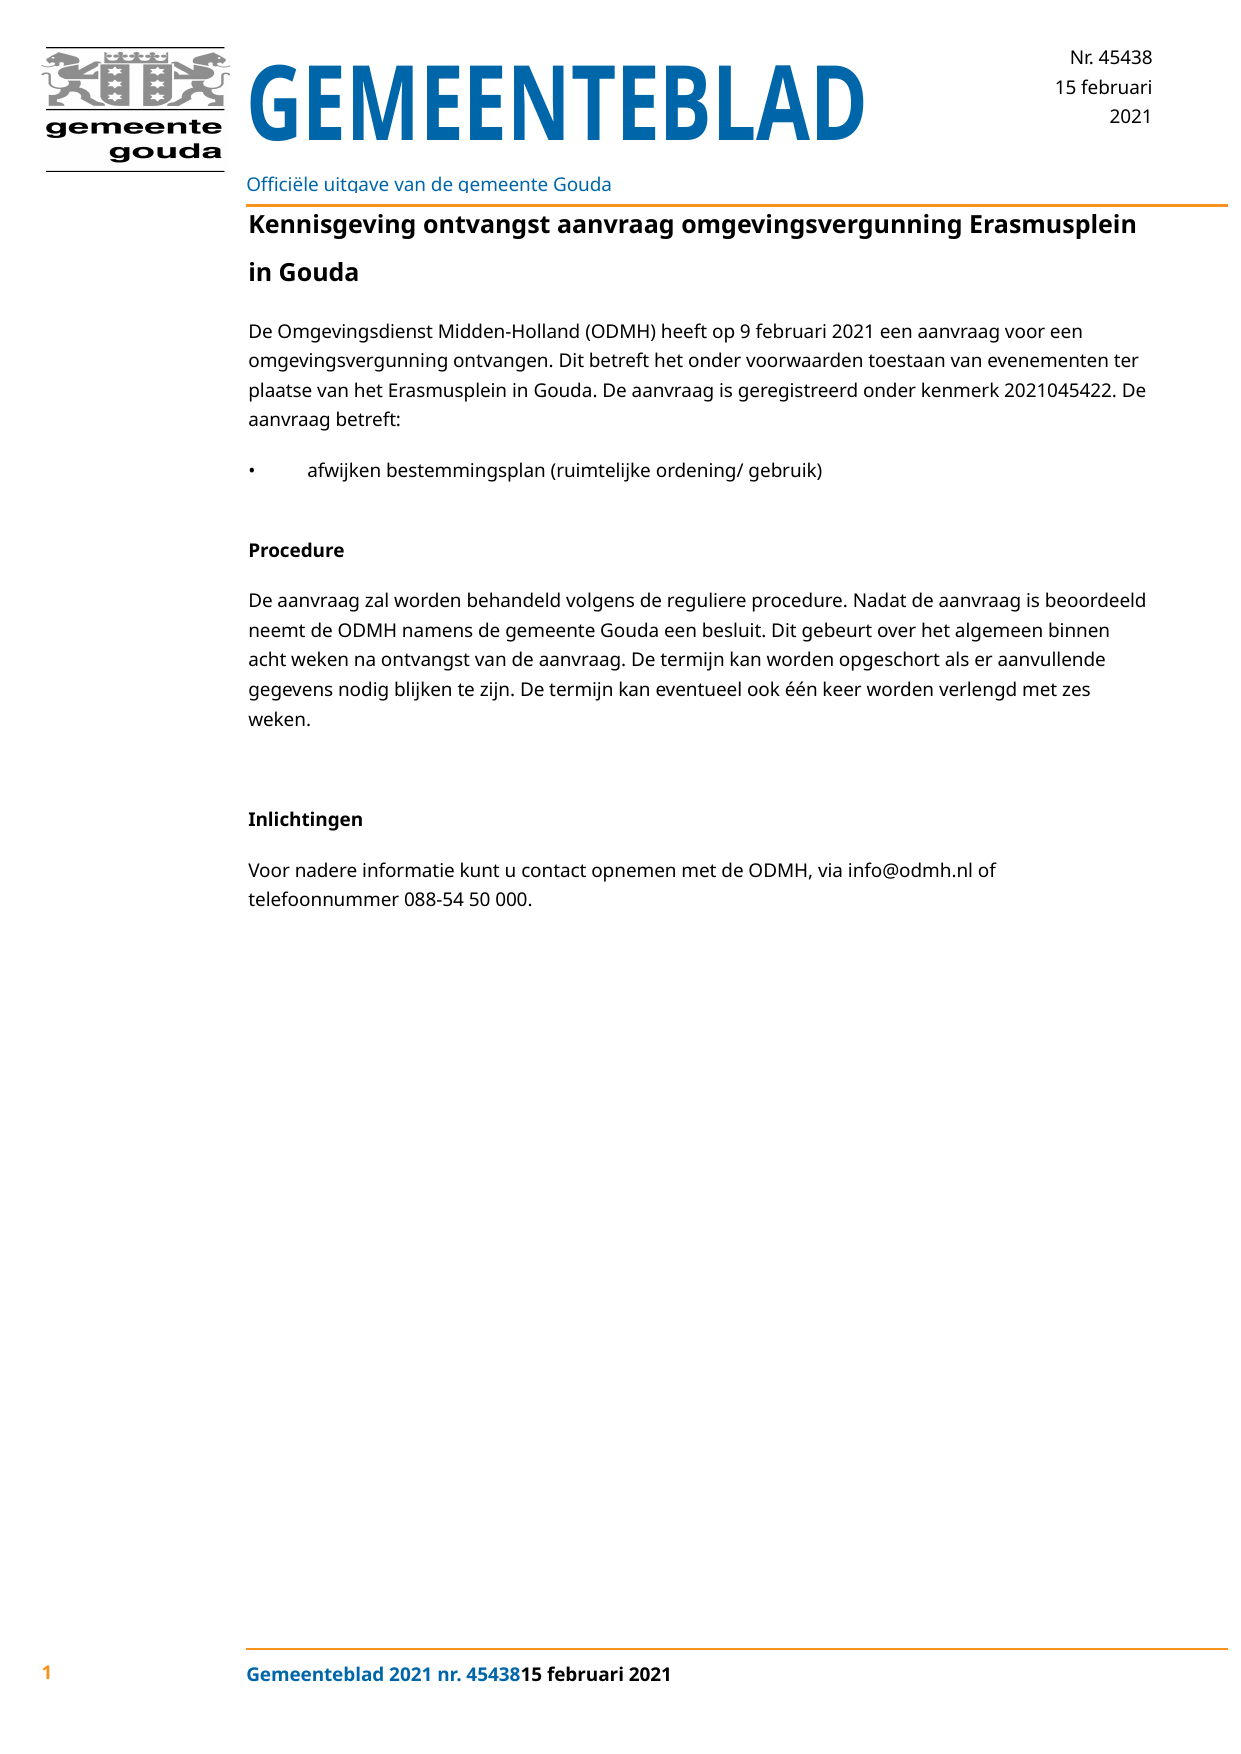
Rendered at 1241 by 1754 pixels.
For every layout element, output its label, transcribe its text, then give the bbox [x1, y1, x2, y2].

text De Omgevingsdienst Midden-Holland (ODMH) heeft op 9 februari 2021 een aanvraag voor een omgevingsvergunning ontvangen. Dit betreft het onder voorwaarden toestaan van evenementen ter plaatse van het Erasmusplein in Gouda. De aanvraag is geregistreerd onder kenmerk 2021045422. De aanvraag betreft: [248, 318, 1152, 432]
text Kennisgeving ontvangst aanvraag omgevingsvergunning Erasmusplein in Gouda [248, 207, 1152, 288]
text Procedure [248, 537, 1152, 563]
text De aanvraag zal worden behandeld volgens de reguliere procedure. Nadat de aanvraag is beoordeeld neemt de ODMH namens de gemeente Gouda een besluit. Dit gebeurt over het algemeen binnen acht weken na ontvangst van de aanvraag. De termijn kan worden opgeschort als er aanvullende gegevens nodig blijken te zijn. De termijn kan eventueel ook één keer worden verlengd met zes weken. [248, 587, 1152, 732]
text Voor nadere informatie kunt u contact opnemen met de ODMH, via info@odmh.nl of telefoonnummer 088-54 50 000. [248, 857, 1152, 912]
picture [41, 47, 231, 172]
list afwijken bestemmingsplan (ruimtelijke ordening/ gebruik) [248, 457, 1152, 483]
text Inlichtingen [248, 807, 1152, 832]
